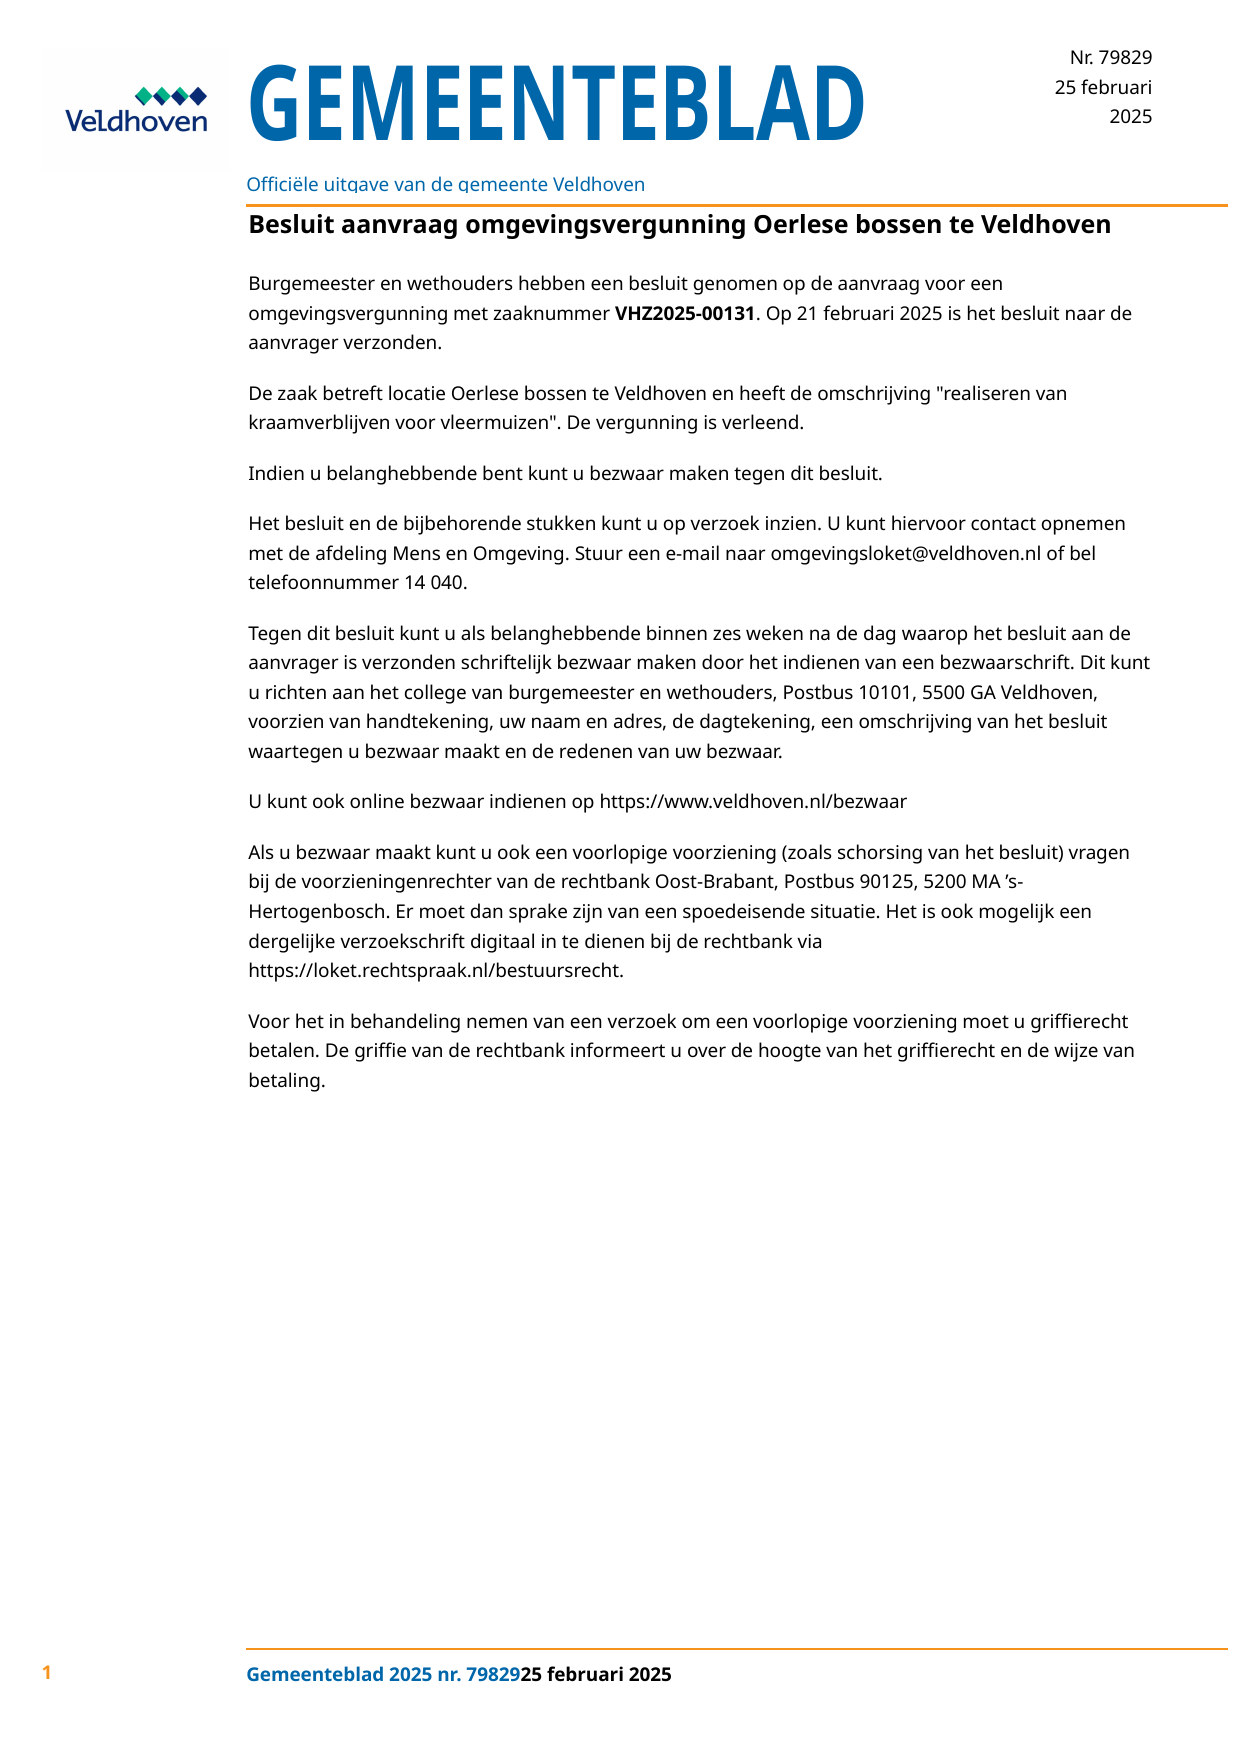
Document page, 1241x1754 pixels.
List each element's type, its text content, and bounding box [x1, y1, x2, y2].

text Besluit aanvraag omgevingsvergunning Oerlese bossen te Veldhoven [248, 207, 1152, 241]
picture [41, 47, 231, 172]
text U kunt ook online bezwaar indienen op https://www.veldhoven.nl/bezwaar [248, 789, 1152, 814]
text Burgemeester en wethouders hebben een besluit genomen op de aanvraag voor een omgevingsvergunning met zaaknummer VHZ2025-00131. Op 21 februari 2025 is het besluit naar de aanvrager verzonden. [248, 270, 1152, 355]
text Als u bezwaar maakt kunt u ook een voorlopige voorziening (zoals schorsing van het besluit) vragen bij de voorzieningenrechter van de rechtbank Oost-Brabant, Postbus 90125, 5200 MA ’s-Hertogenbosch. Er moet dan sprake zijn van een spoedeisende situatie. Het is ook mogelijk een dergelijke verzoekschrift digitaal in te dienen bij de rechtbank via https://loket.rechtspraak.nl/bestuursrecht. [248, 839, 1152, 983]
text Tegen dit besluit kunt u als belanghebbende binnen zes weken na de dag waarop het besluit aan de aanvrager is verzonden schriftelijk bezwaar maken door het indienen van een bezwaarschrift. Dit kunt u richten aan het college van burgemeester en wethouders, Postbus 10101, 5500 GA Veldhoven, voorzien van handtekening, uw naam en adres, de dagtekening, een omschrijving van het besluit waartegen u bezwaar maakt en de redenen van uw bezwaar. [248, 620, 1152, 764]
text Indien u belanghebbende bent kunt u bezwaar maken tegen dit besluit. [248, 460, 1152, 486]
text Het besluit en de bijbehorende stukken kunt u op verzoek inzien. U kunt hiervoor contact opnemen met de afdeling Mens en Omgeving. Stuur een e-mail naar omgevingsloket@veldhoven.nl of bel telefoonnummer 14 040. [248, 510, 1152, 595]
text Voor het in behandeling nemen van een verzoek om een voorlopige voorziening moet u griffierecht betalen. De griffie van de rechtbank informeert u over de hoogte van het griffierecht en de wijze van betaling. [248, 1008, 1152, 1093]
text De zaak betreft locatie Oerlese bossen te Veldhoven en heeft de omschrijving "realiseren van kraamverblijven voor vleermuizen". De vergunning is verleend. [248, 380, 1152, 435]
